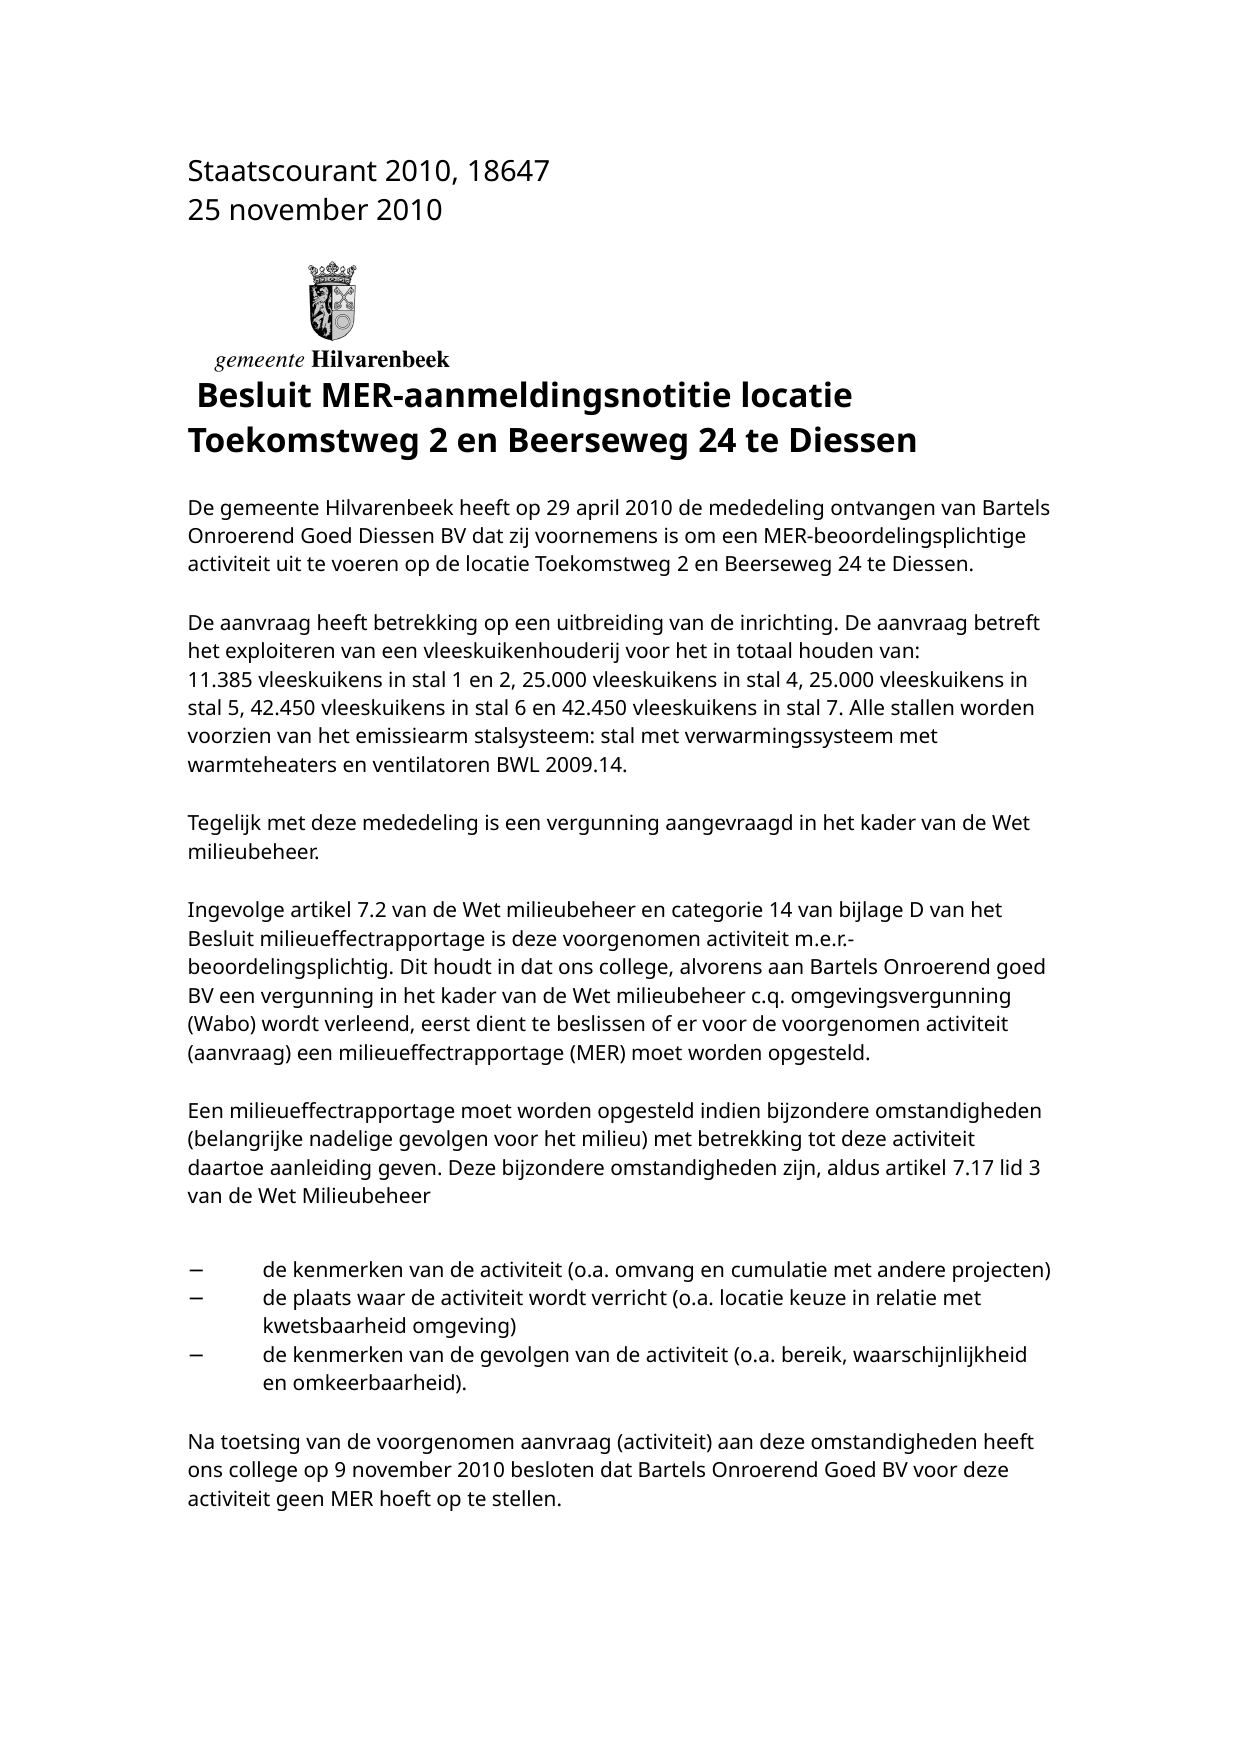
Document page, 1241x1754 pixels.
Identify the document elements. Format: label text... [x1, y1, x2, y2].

list de kenmerken van de activiteit (o.a. omvang en cumulatie met andere projecten) [187, 1255, 1053, 1283]
text Tegelijk met deze mededeling is een vergunning aangevraagd in het kader van de Wet milieubeheer. [187, 808, 1053, 865]
subtitle Besluit MER-aanmeldingsnotitie locatie Toekomstweg 2 en Beerseweg 24 te Diessen [187, 271, 1053, 463]
text Staatscourant 2010, 18647 [187, 150, 1053, 190]
text 25 november 2010 [187, 190, 1053, 229]
text De aanvraag heeft betrekking op een uitbreiding van de inrichting. De aanvraag betreft het exploiteren van een vleeskuikenhouderij voor het in totaal houden van: 11.385 vleeskuikens in stal 1 en 2, 25.000 vleeskuikens in stal 4, 25.000 vleeskuikens in stal 5, 42.450 vleeskuikens in stal 6 en 42.450 vleeskuikens in stal 7. Alle stallen worden voorzien van het emissiearm stalsysteem: stal met verwarmingssysteem met warmteheaters en ventilatoren BWL 2009.14. [187, 608, 1053, 778]
text Na toetsing van de voorgenomen aanvraag (activiteit) aan deze omstandigheden heeft ons college op 9 november 2010 besloten dat Bartels Onroerend Goed BV voor deze activiteit geen MER hoeft op te stellen. [187, 1427, 1053, 1512]
list de plaats waar de activiteit wordt verricht (o.a. locatie keuze in relatie met kwetsbaarheid omgeving) [187, 1283, 1053, 1340]
text Een milieueffectrapportage moet worden opgesteld indien bijzondere omstandigheden (belangrijke nadelige gevolgen voor het milieu) met betrekking tot deze activiteit daartoe aanleiding geven. Deze bijzondere omstandigheden zijn, aldus artikel 7.17 lid 3 van de Wet Milieubeheer [187, 1096, 1053, 1210]
text De gemeente Hilvarenbeek heeft op 29 april 2010 de mededeling ontvangen van Bartels Onroerend Goed Diessen BV dat zij voornemens is om een MER-beoordelingsplichtige activiteit uit te voeren op de locatie Toekomstweg 2 en Beerseweg 24 te Diessen. [187, 493, 1053, 578]
text Ingevolge artikel 7.2 van de Wet milieubeheer en categorie 14 van bijlage D van het Besluit milieueffectrapportage is deze voorgenomen activiteit m.e.r.-beoordelingsplichtig. Dit houdt in dat ons college, alvorens aan Bartels Onroerend goed BV een vergunning in het kader van de Wet milieubeheer c.q. omgevingsvergunning (Wabo) wordt verleend, eerst dient te beslissen of er voor de voorgenomen activiteit (aanvraag) een milieueffectrapportage (MER) moet worden opgesteld. [187, 895, 1053, 1066]
picture [187, 258, 477, 372]
list de kenmerken van de gevolgen van de activiteit (o.a. bereik, waarschijnlijkheid en omkeerbaarheid). [187, 1340, 1053, 1397]
